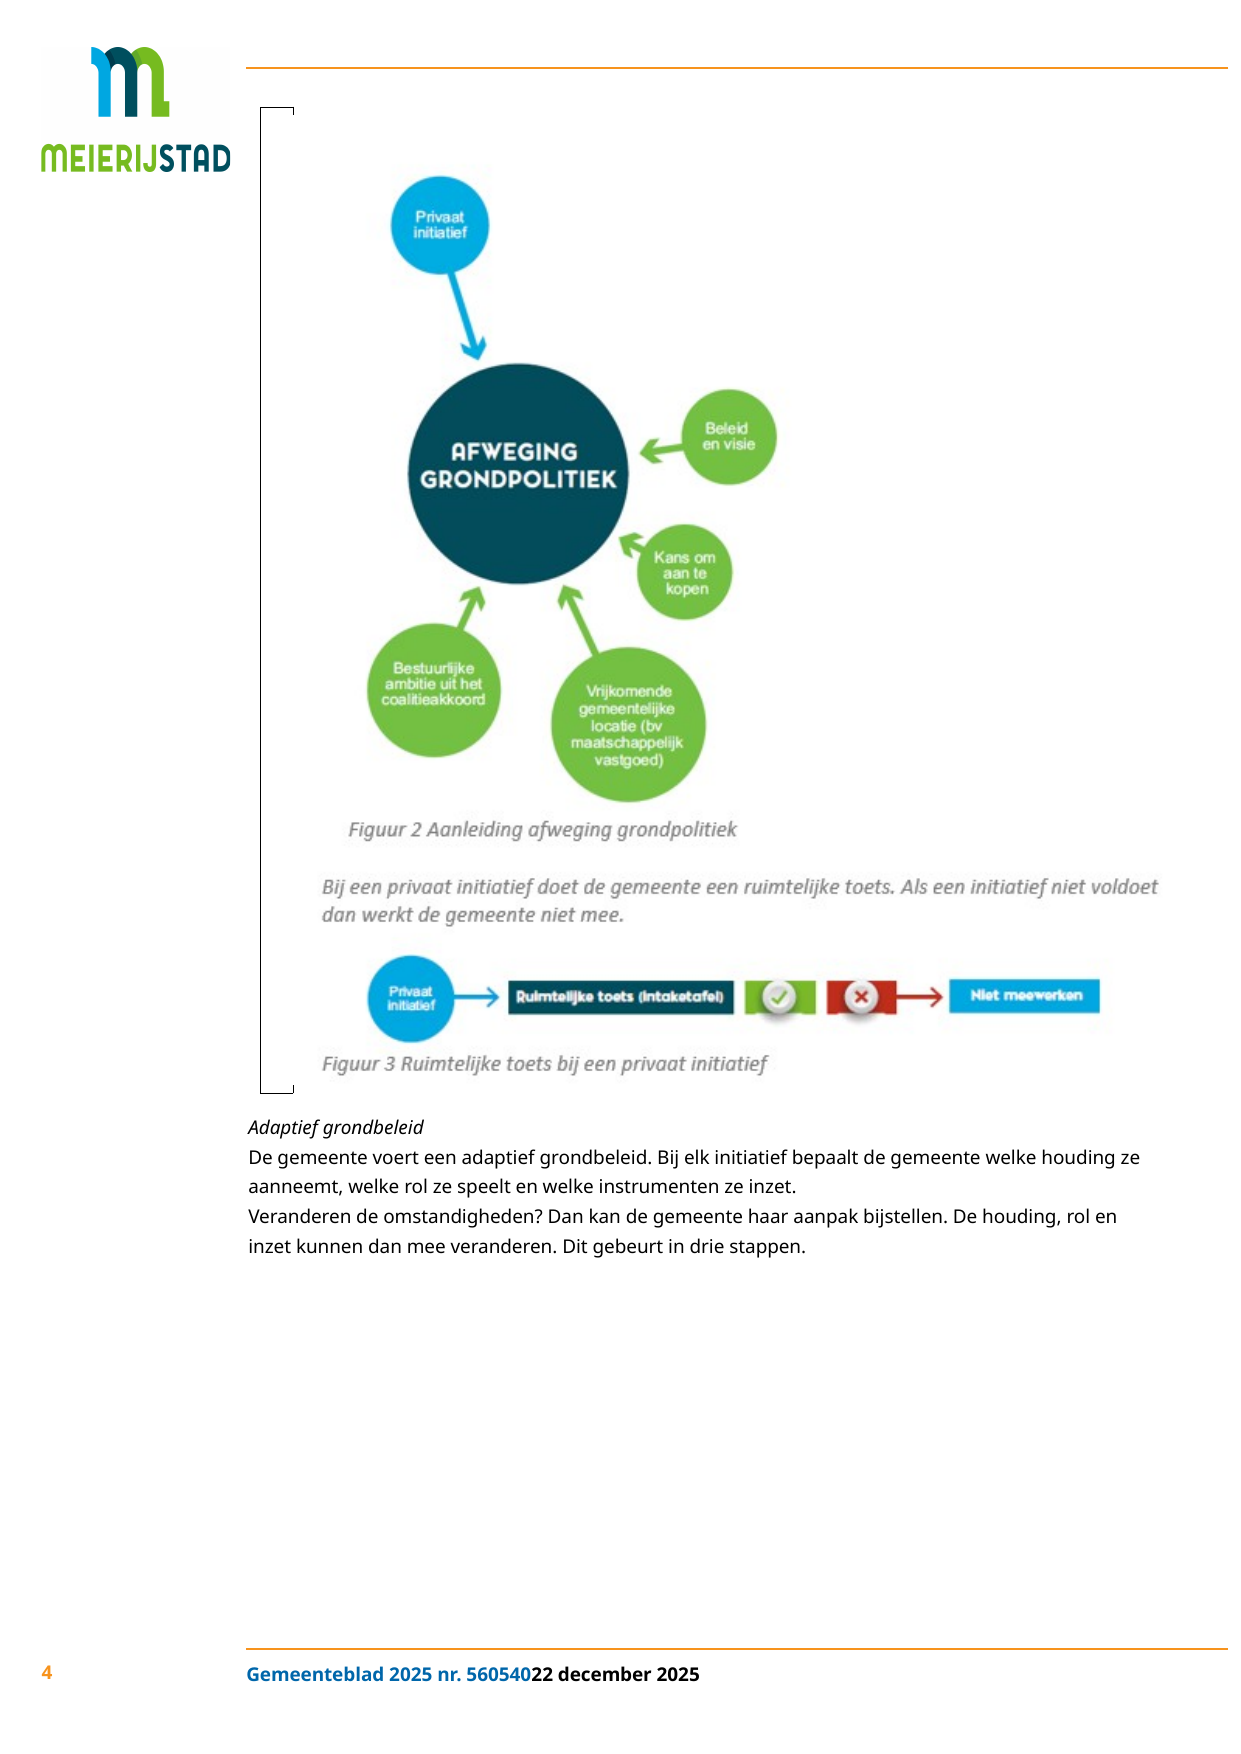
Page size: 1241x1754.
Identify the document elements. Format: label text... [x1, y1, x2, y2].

text De gemeente voert een adaptief grondbeleid. Bij elk initiatief bepaalt de gemeente welke houding ze aanneemt, welke rol ze speelt en welke instrumenten ze inzet. [248, 1144, 1152, 1199]
picture [268, 115, 1173, 1085]
picture [41, 47, 231, 172]
text Veranderen de omstandigheden? Dan kan de gemeente haar aanpak bijstellen. De houding, rol en inzet kunnen dan mee veranderen. Dit gebeurt in drie stappen. [248, 1203, 1152, 1258]
text Adaptief grondbeleid [248, 1114, 1152, 1140]
